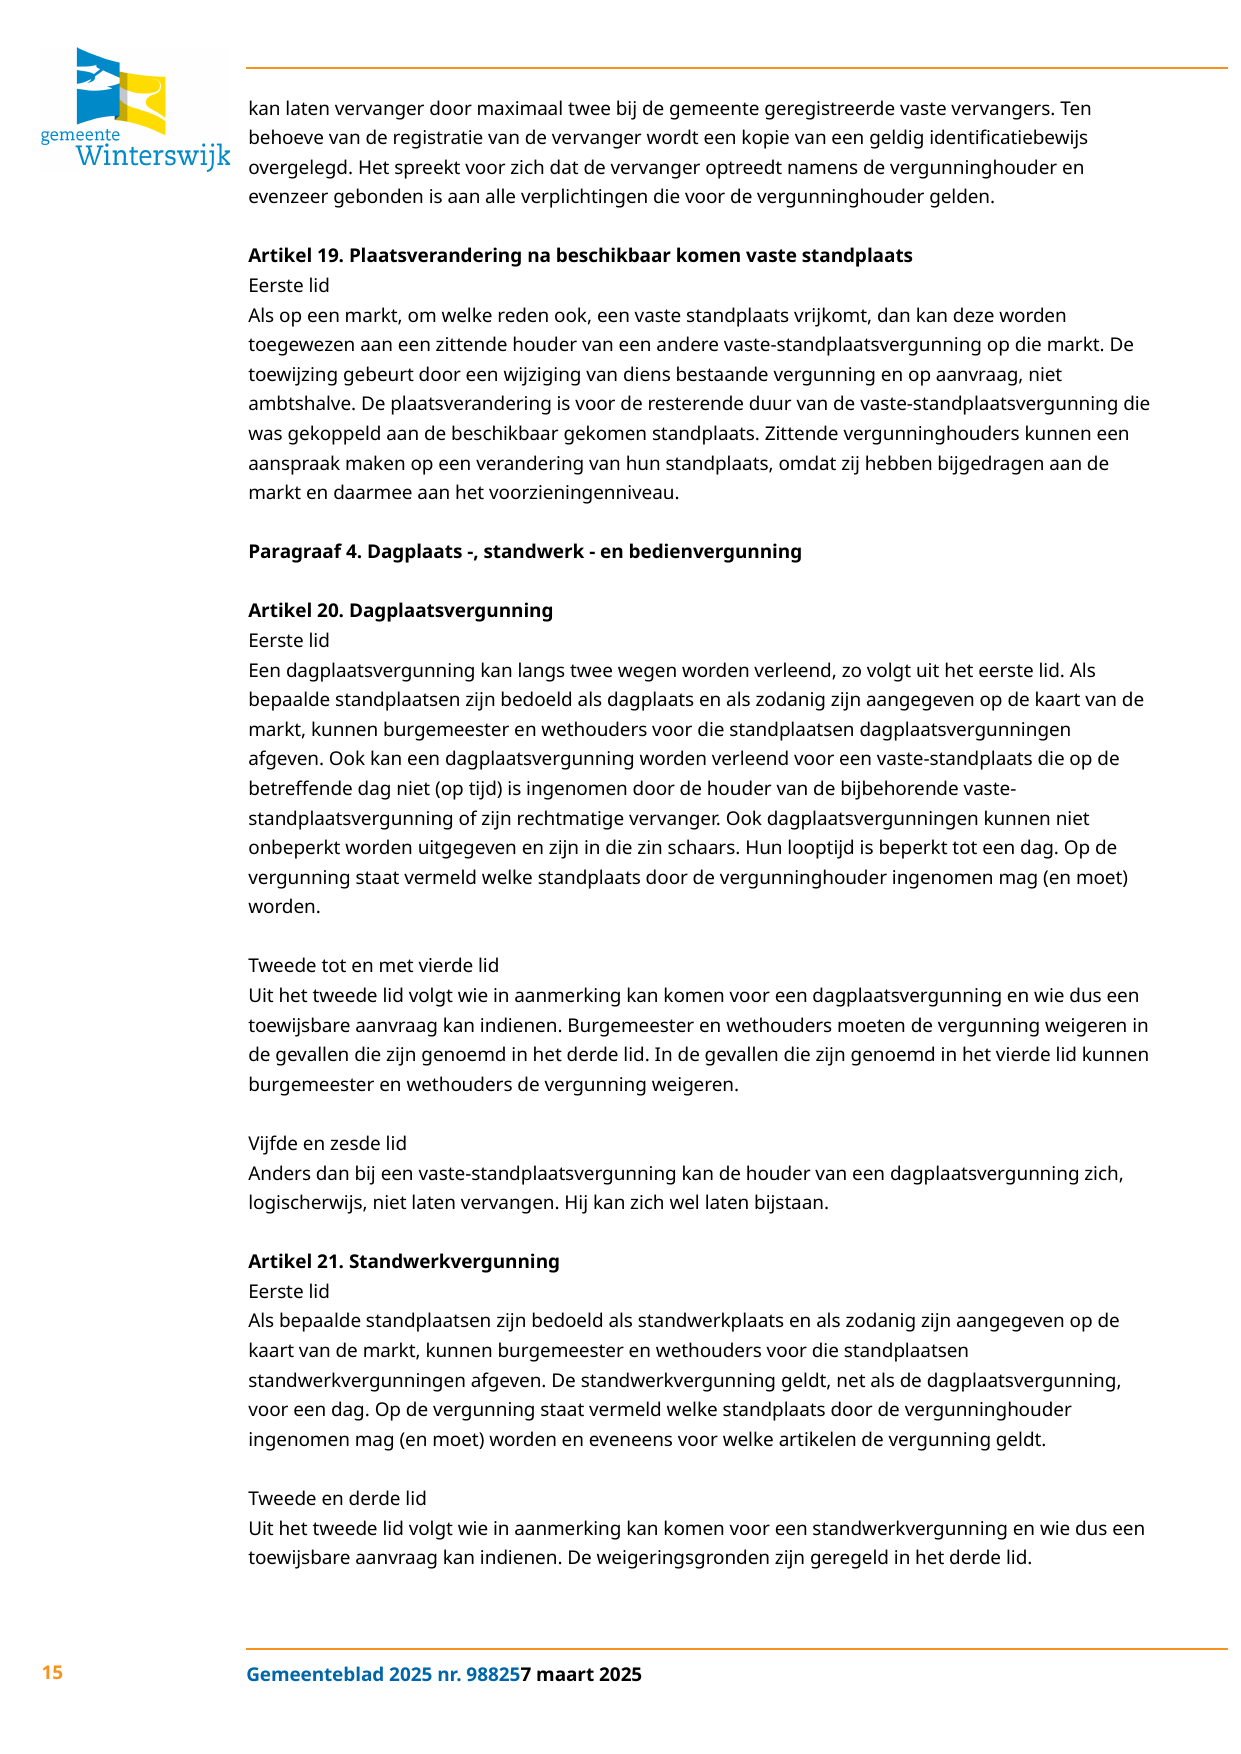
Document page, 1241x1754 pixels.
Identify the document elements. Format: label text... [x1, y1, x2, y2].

text Eerste lid [248, 272, 1152, 298]
text Als op een markt, om welke reden ook, een vaste standplaats vrijkomt, dan kan deze worden toegewezen aan een zittende houder van een andere vaste-standplaatsvergunning op die markt. De toewijzing gebeurt door een wijziging van diens bestaande vergunning en op aanvraag, niet ambtshalve. De plaatsverandering is voor de resterende duur van de vaste-standplaatsvergunning die was gekoppeld aan de beschikbaar gekomen standplaats. Zittende vergunninghouders kunnen een aanspraak maken op een verandering van hun standplaats, omdat zij hebben bijgedragen aan de markt en daarmee aan het voorzieningenniveau. [248, 302, 1152, 505]
picture [41, 47, 231, 172]
text Eerste lid [248, 627, 1152, 653]
text Vijfde en zesde lid [248, 1130, 1152, 1156]
text Tweede en derde lid [248, 1485, 1152, 1511]
text Tweede tot en met vierde lid [248, 953, 1152, 978]
text Uit het tweede lid volgt wie in aanmerking kan komen voor een dagplaatsvergunning en wie dus een toewijsbare aanvraag kan indienen. Burgemeester en wethouders moeten de vergunning weigeren in de gevallen die zijn genoemd in het derde lid. In de gevallen die zijn genoemd in het vierde lid kunnen burgemeester en wethouders de vergunning weigeren. [248, 982, 1152, 1097]
text Als bepaalde standplaatsen zijn bedoeld als standwerkplaats en als zodanig zijn aangegeven op de kaart van de markt, kunnen burgemeester en wethouders voor die standplaatsen standwerkvergunningen afgeven. De standwerkvergunning geldt, net als de dagplaatsvergunning, voor een dag. Op de vergunning staat vermeld welke standplaats door de vergunninghouder ingenomen mag (en moet) worden en eveneens voor welke artikelen de vergunning geldt. [248, 1308, 1152, 1452]
text Uit het tweede lid volgt wie in aanmerking kan komen voor een standwerkvergunning en wie dus een toewijsbare aanvraag kan indienen. De weigeringsgronden zijn geregeld in het derde lid. [248, 1515, 1152, 1570]
text kan laten vervanger door maximaal twee bij de gemeente geregistreerde vaste vervangers. Ten behoeve van de registratie van de vervanger wordt een kopie van een geldig identificatiebewijs overgelegd. Het spreekt voor zich dat de vervanger optreedt namens de vergunninghouder en evenzeer gebonden is aan alle verplichtingen die voor de vergunninghouder gelden. [248, 95, 1152, 209]
text Eerste lid [248, 1278, 1152, 1304]
text Anders dan bij een vaste-standplaatsvergunning kan de houder van een dagplaatsvergunning zich, logischerwijs, niet laten vervangen. Hij kan zich wel laten bijstaan. [248, 1160, 1152, 1215]
text Een dagplaatsvergunning kan langs twee wegen worden verleend, zo volgt uit het eerste lid. Als bepaalde standplaatsen zijn bedoeld als dagplaats en als zodanig zijn aangegeven op de kaart van de markt, kunnen burgemeester en wethouders voor die standplaatsen dagplaatsvergunningen afgeven. Ook kan een dagplaatsvergunning worden verleend voor een vaste-standplaats die op de betreffende dag niet (op tijd) is ingenomen door de houder van de bijbehorende vaste-standplaatsvergunning of zijn rechtmatige vervanger. Ook dagplaatsvergunningen kunnen niet onbeperkt worden uitgegeven en zijn in die zin schaars. Hun looptijd is beperkt tot een dag. Op de vergunning staat vermeld welke standplaats door de vergunninghouder ingenomen mag (en moet) worden. [248, 657, 1152, 919]
text Artikel 20. Dagplaatsvergunning [248, 598, 1152, 623]
text Artikel 21. Standwerkvergunning [248, 1248, 1152, 1274]
text Paragraaf 4. Dagplaats -, standwerk - en bedienvergunning [248, 538, 1152, 564]
text Artikel 19. Plaatsverandering na beschikbaar komen vaste standplaats [248, 243, 1152, 268]
picture [225, 153, 231, 162]
